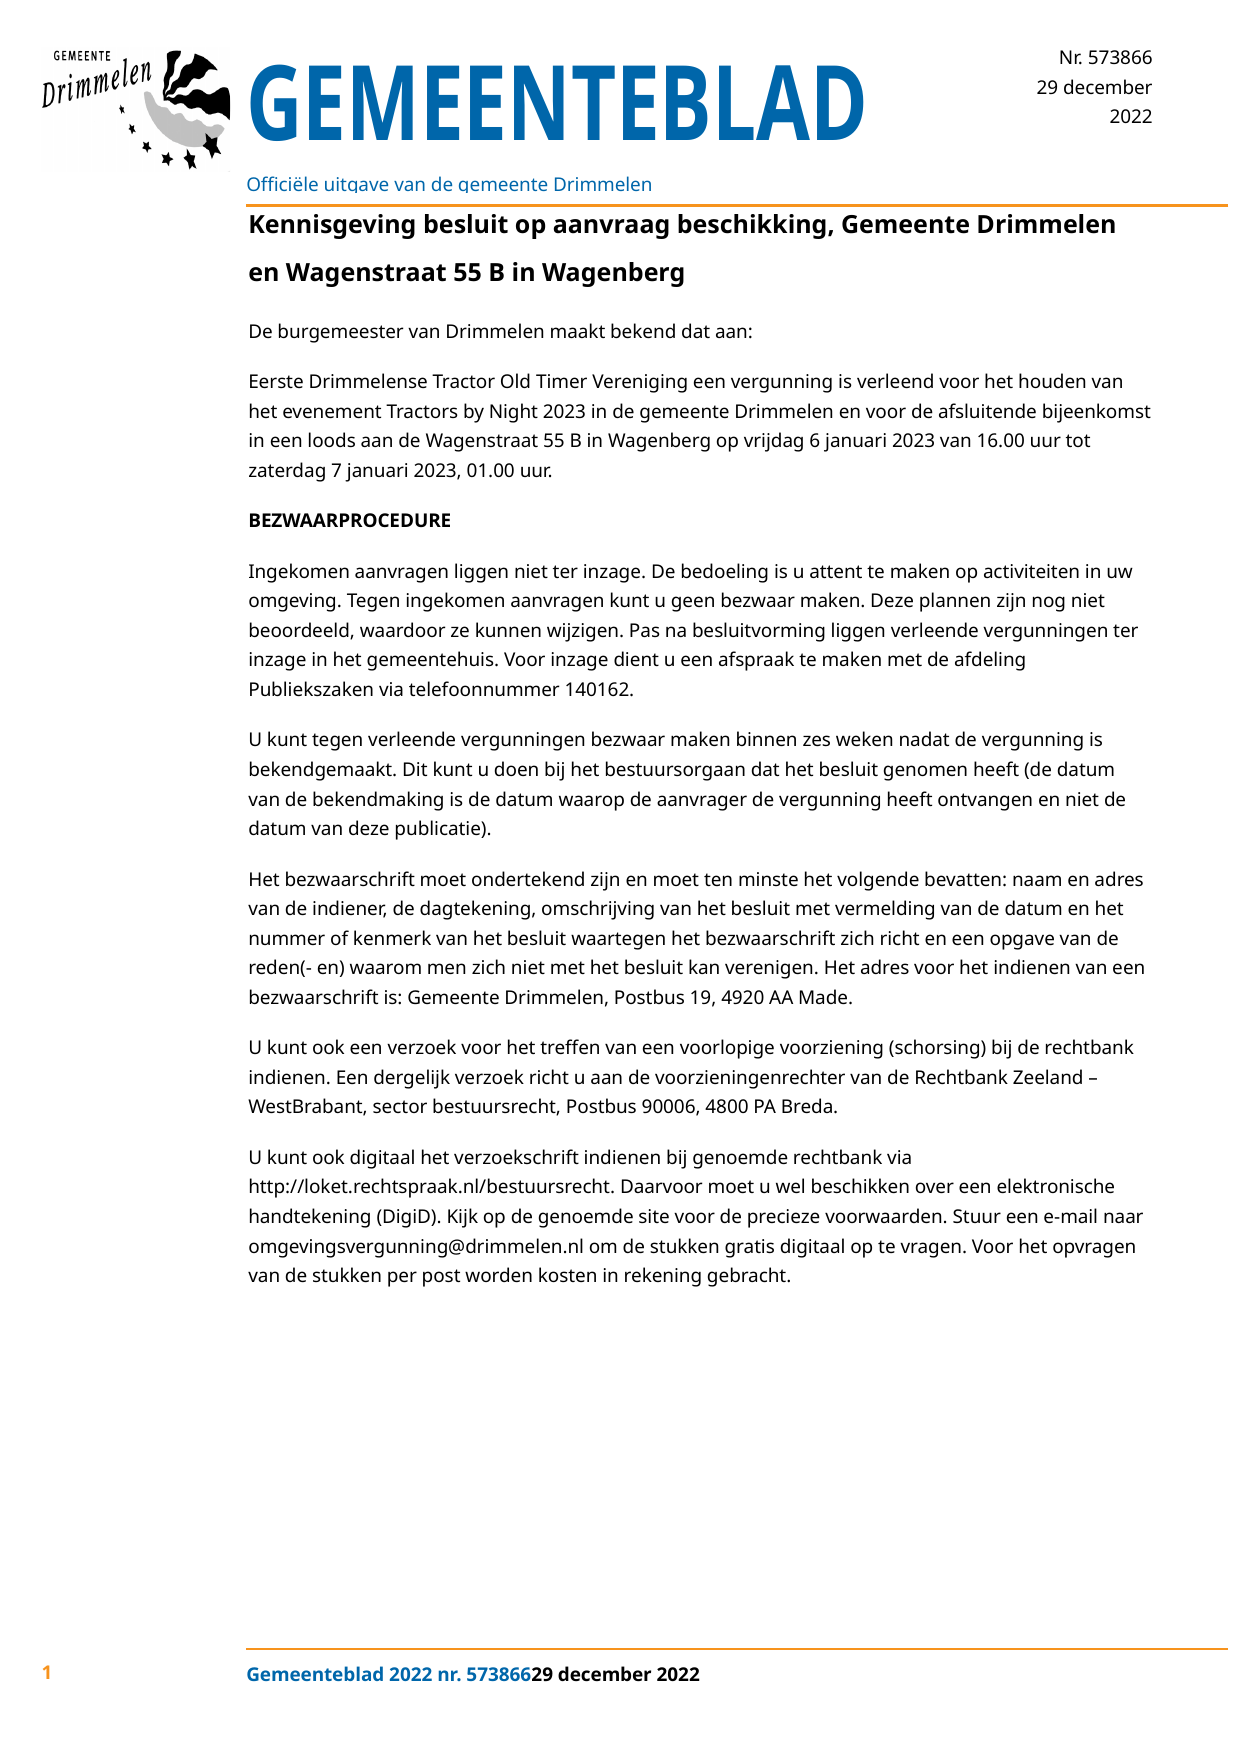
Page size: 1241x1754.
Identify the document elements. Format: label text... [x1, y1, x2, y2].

text Kennisgeving besluit op aanvraag beschikking, Gemeente Drimmelen en Wagenstraat 55 B in Wagenberg [248, 207, 1152, 288]
text Ingekomen aanvragen liggen niet ter inzage. De bedoeling is u attent te maken op activiteiten in uw omgeving. Tegen ingekomen aanvragen kunt u geen bezwaar maken. Deze plannen zijn nog niet beoordeeld, waardoor ze kunnen wijzigen. Pas na besluitvorming liggen verleende vergunningen ter inzage in het gemeentehuis. Voor inzage dient u een afspraak te maken met de afdeling Publiekszaken via telefoonnummer 140162. [248, 558, 1152, 702]
text U kunt ook digitaal het verzoekschrift indienen bij genoemde rechtbank via http://loket.rechtspraak.nl/bestuursrecht. Daarvoor moet u wel beschikken over een elektronische handtekening (DigiD). Kijk op de genoemde site voor de precieze voorwaarden. Stuur een e-mail naar omgevingsvergunning@drimmelen.nl om de stukken gratis digitaal op te vragen. Voor het opvragen van de stukken per post worden kosten in rekening gebracht. [248, 1144, 1152, 1288]
text U kunt tegen verleende vergunningen bezwaar maken binnen zes weken nadat de vergunning is bekendgemaakt. Dit kunt u doen bij het bestuursorgaan dat het besluit genomen heeft (de datum van de bekendmaking is de datum waarop de aanvrager de vergunning heeft ontvangen en niet de datum van deze publicatie). [248, 727, 1152, 841]
text U kunt ook een verzoek voor het treffen van een voorlopige voorziening (schorsing) bij de rechtbank indienen. Een dergelijk verzoek richt u aan de voorzieningenrechter van de Rechtbank Zeeland – WestBrabant, sector bestuursrecht, Postbus 90006, 4800 PA Breda. [248, 1034, 1152, 1119]
picture [41, 47, 231, 172]
text Eerste Drimmelense Tractor Old Timer Vereniging een vergunning is verleend voor het houden van het evenement Tractors by Night 2023 in de gemeente Drimmelen en voor de afsluitende bijeenkomst in een loods aan de Wagenstraat 55 B in Wagenberg op vrijdag 6 januari 2023 van 16.00 uur tot zaterdag 7 januari 2023, 01.00 uur. [248, 368, 1152, 483]
text De burgemeester van Drimmelen maakt bekend dat aan: [248, 318, 1152, 344]
text Het bezwaarschrift moet ondertekend zijn en moet ten minste het volgende bevatten: naam en adres van de indiener, de dagtekening, omschrijving van het besluit met vermelding van de datum en het nummer of kenmerk van het besluit waartegen het bezwaarschrift zich richt en een opgave van de reden(- en) waarom men zich niet met het besluit kan verenigen. Het adres voor het indienen van een bezwaarschrift is: Gemeente Drimmelen, Postbus 19, 4920 AA Made. [248, 866, 1152, 1010]
text BEZWAARPROCEDURE [248, 507, 1152, 533]
